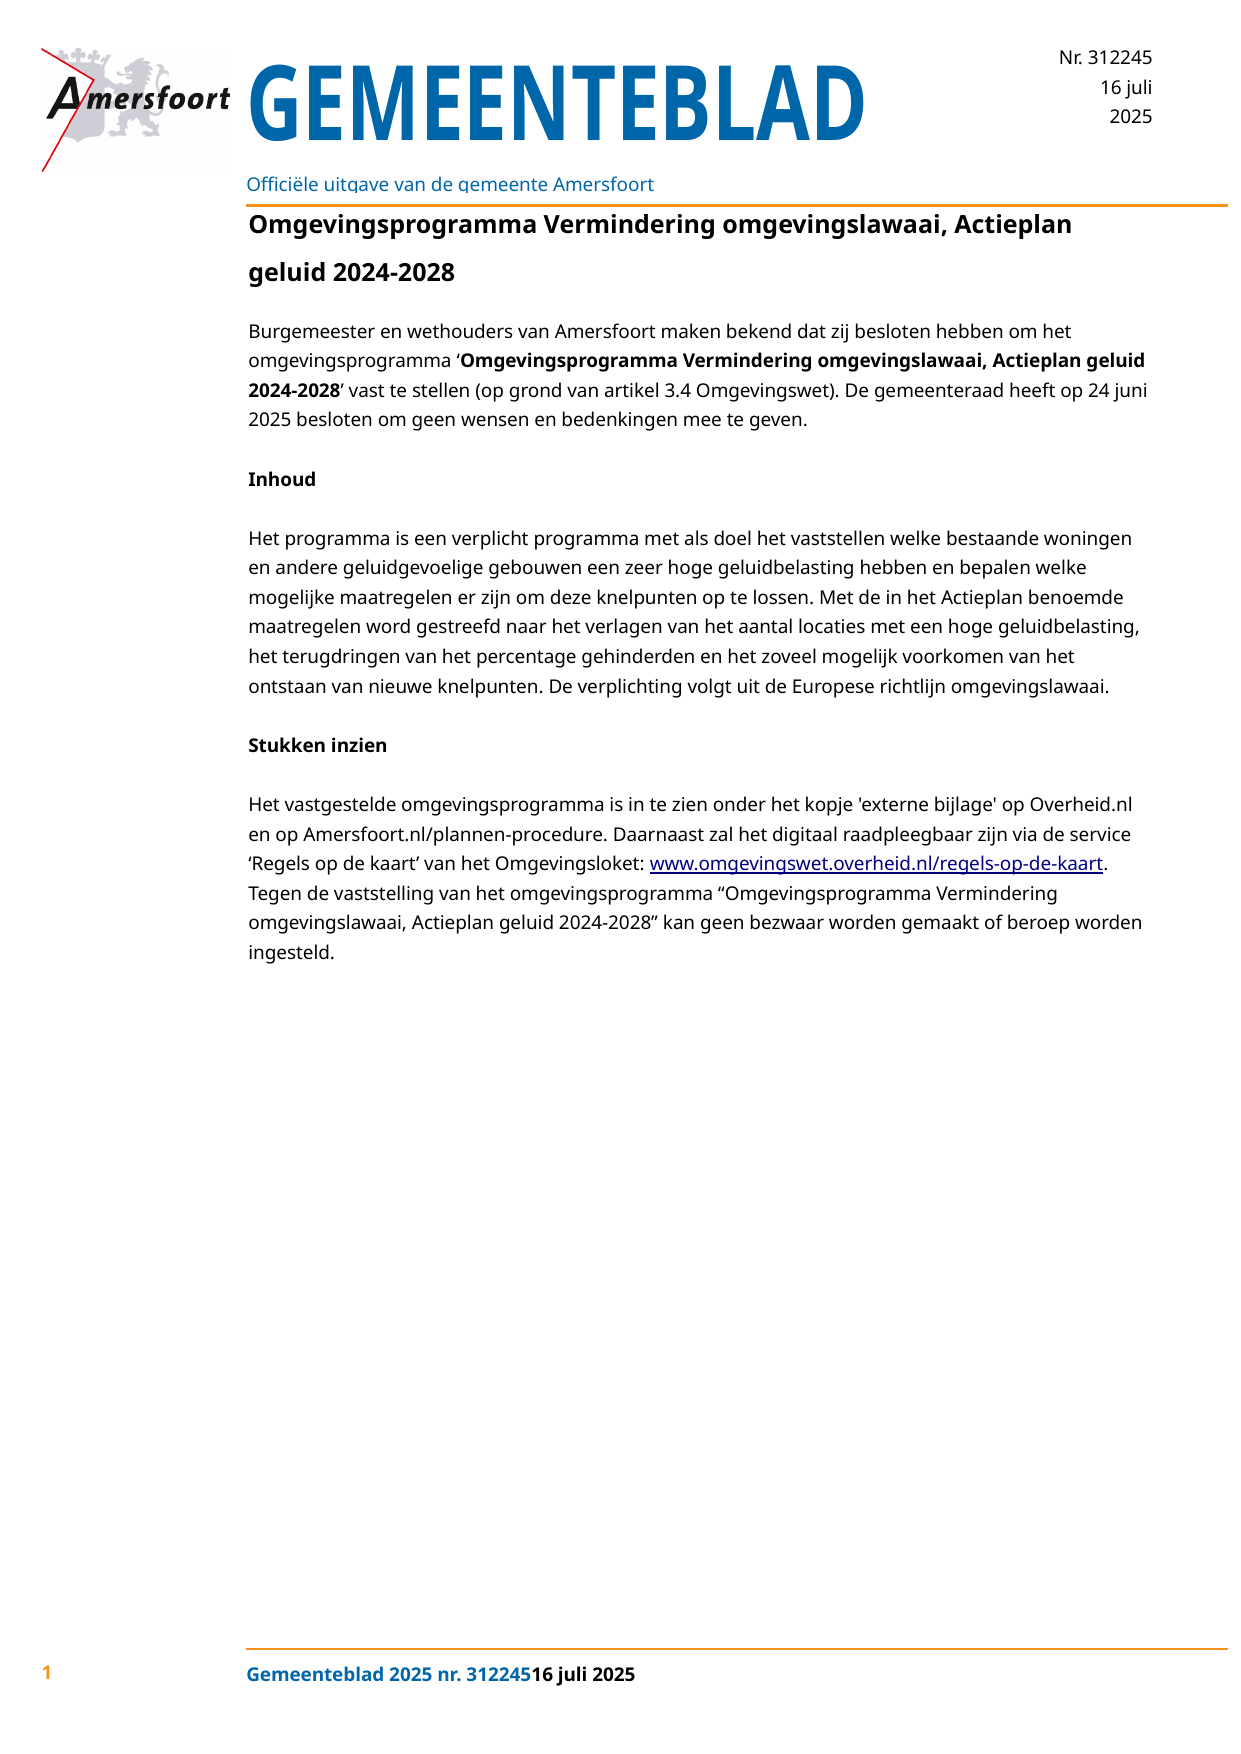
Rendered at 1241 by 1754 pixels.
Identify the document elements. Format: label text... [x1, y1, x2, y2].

text Het programma is een verplicht programma met als doel het vaststellen welke bestaande woningen en andere geluidgevoelige gebouwen een zeer hoge geluidbelasting hebben en bepalen welke mogelijke maatregelen er zijn om deze knelpunten op te lossen. Met de in het Actieplan benoemde maatregelen word gestreefd naar het verlagen van het aantal locaties met een hoge geluidbelasting, het terugdringen van het percentage gehinderden en het zoveel mogelijk voorkomen van het ontstaan van nieuwe knelpunten. De verplichting volgt uit de Europese richtlijn omgevingslawaai. [248, 525, 1152, 699]
text Burgemeester en wethouders van Amersfoort maken bekend dat zij besloten hebben om het omgevingsprogramma ‘Omgevingsprogramma Vermindering omgevingslawaai, Actieplan geluid 2024-2028’ vast te stellen (op grond van artikel 3.4 Omgevingswet). De gemeenteraad heeft op 24 juni 2025 besloten om geen wensen en bedenkingen mee te geven. [248, 318, 1152, 432]
text Omgevingsprogramma Vermindering omgevingslawaai, Actieplan geluid 2024-2028 [248, 207, 1152, 288]
picture [41, 47, 231, 172]
text Tegen de vaststelling van het omgevingsprogramma “Omgevingsprogramma Vermindering omgevingslawaai, Actieplan geluid 2024-2028” kan geen bezwaar worden gemaakt of beroep worden ingesteld. [248, 880, 1152, 965]
text Stukken inzien [248, 732, 1152, 758]
text Inhoud [248, 466, 1152, 492]
text Het vastgestelde omgevingsprogramma is in te zien onder het kopje 'externe bijlage' op Overheid.nl en op Amersfoort.nl/plannen-procedure. Daarnaast zal het digitaal raadpleegbaar zijn via de service ‘Regels op de kaart’ van het Omgevingsloket: www.omgevingswet.overheid.nl/regels-op-de-kaart. [248, 791, 1152, 876]
